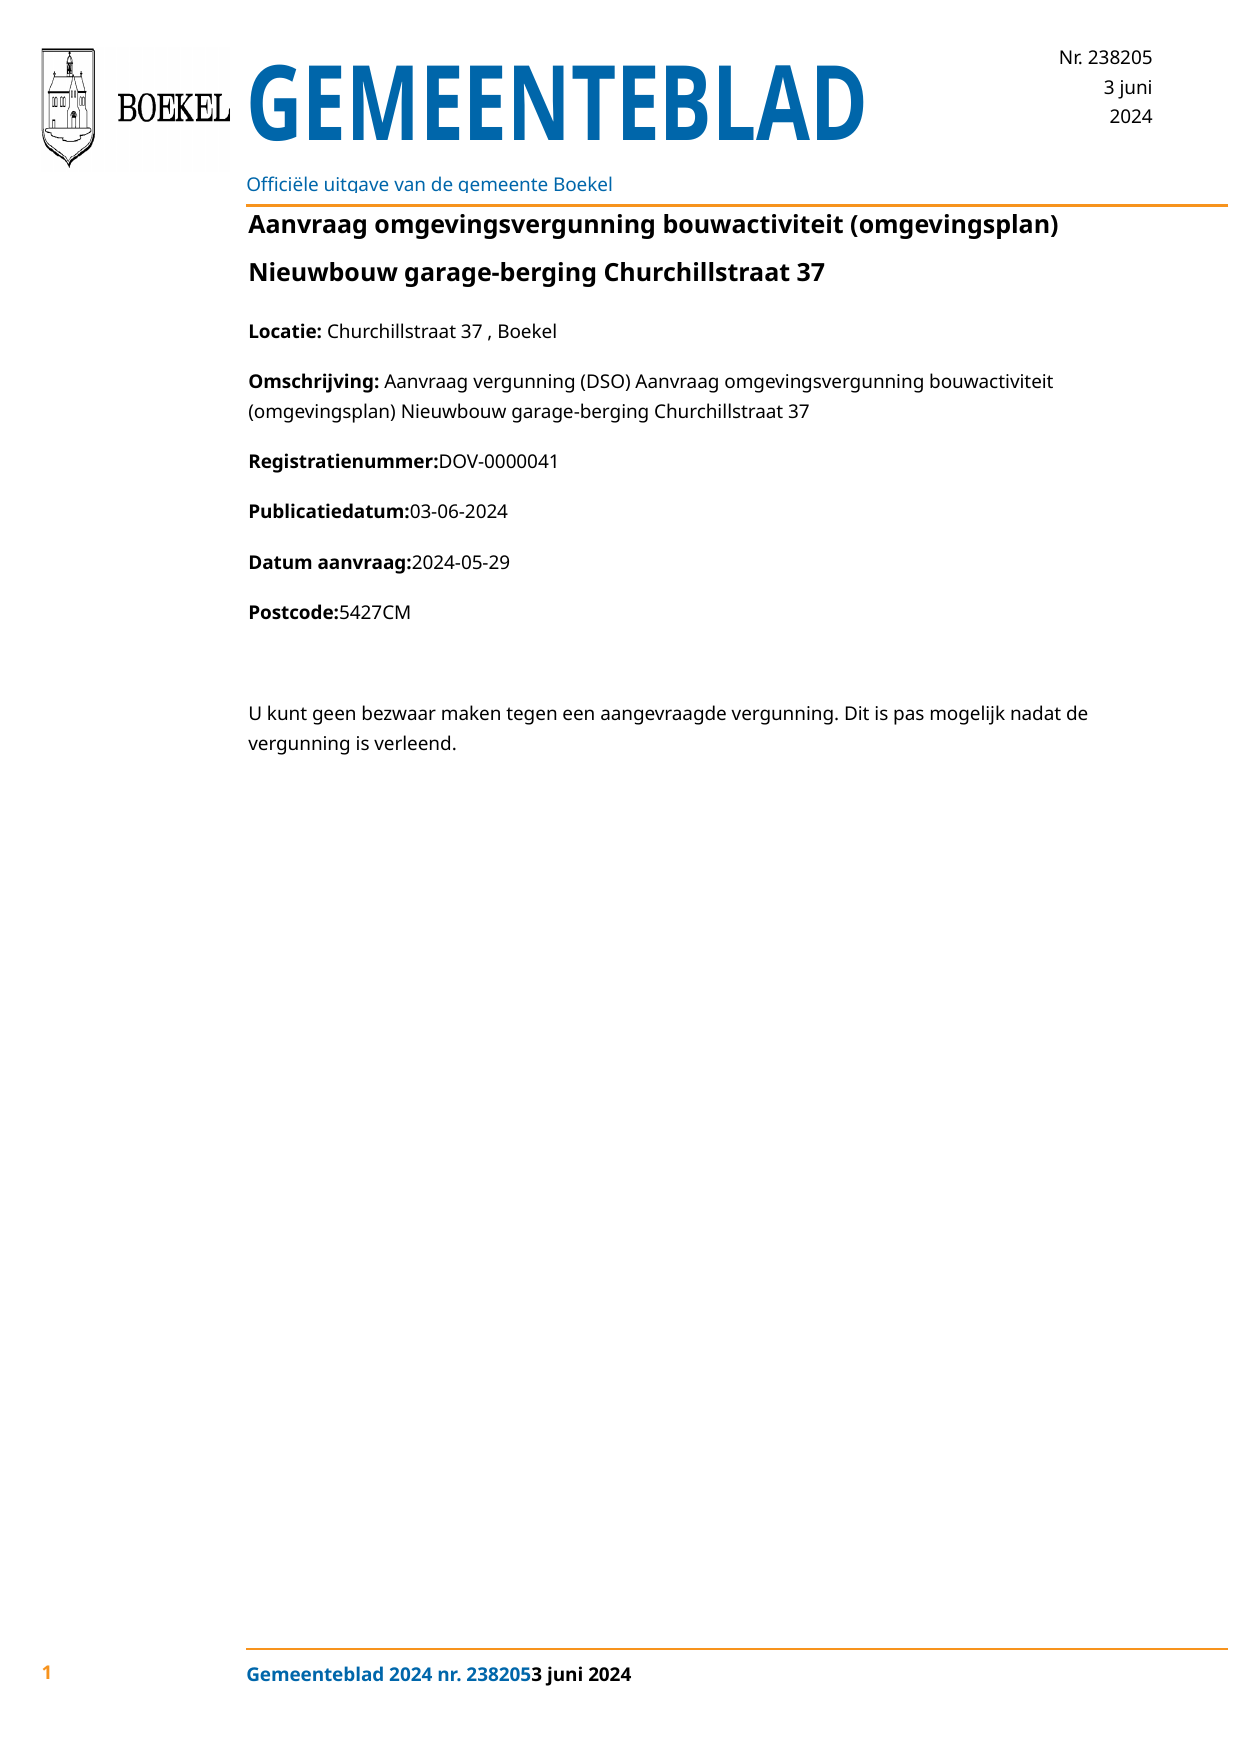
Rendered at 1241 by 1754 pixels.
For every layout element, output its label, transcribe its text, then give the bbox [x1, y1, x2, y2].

text Aanvraag omgevingsvergunning bouwactiviteit (omgevingsplan) Nieuwbouw garage-berging Churchillstraat 37 [248, 207, 1152, 288]
text U kunt geen bezwaar maken tegen een aangevraagde vergunning. Dit is pas mogelijk nadat de vergunning is verleend. [248, 700, 1152, 756]
picture [41, 47, 231, 172]
text Datum aanvraag:2024-05-29 [248, 549, 1152, 575]
text Locatie: Churchillstraat 37 , Boekel [248, 318, 1152, 344]
text Publicatiedatum:03-06-2024 [248, 499, 1152, 524]
text Omschrijving: Aanvraag vergunning (DSO) Aanvraag omgevingsvergunning bouwactiviteit (omgevingsplan) Nieuwbouw garage-berging Churchillstraat 37 [248, 368, 1152, 424]
text Postcode:5427CM [248, 599, 1152, 625]
text Registratienummer:DOV-0000041 [248, 448, 1152, 474]
